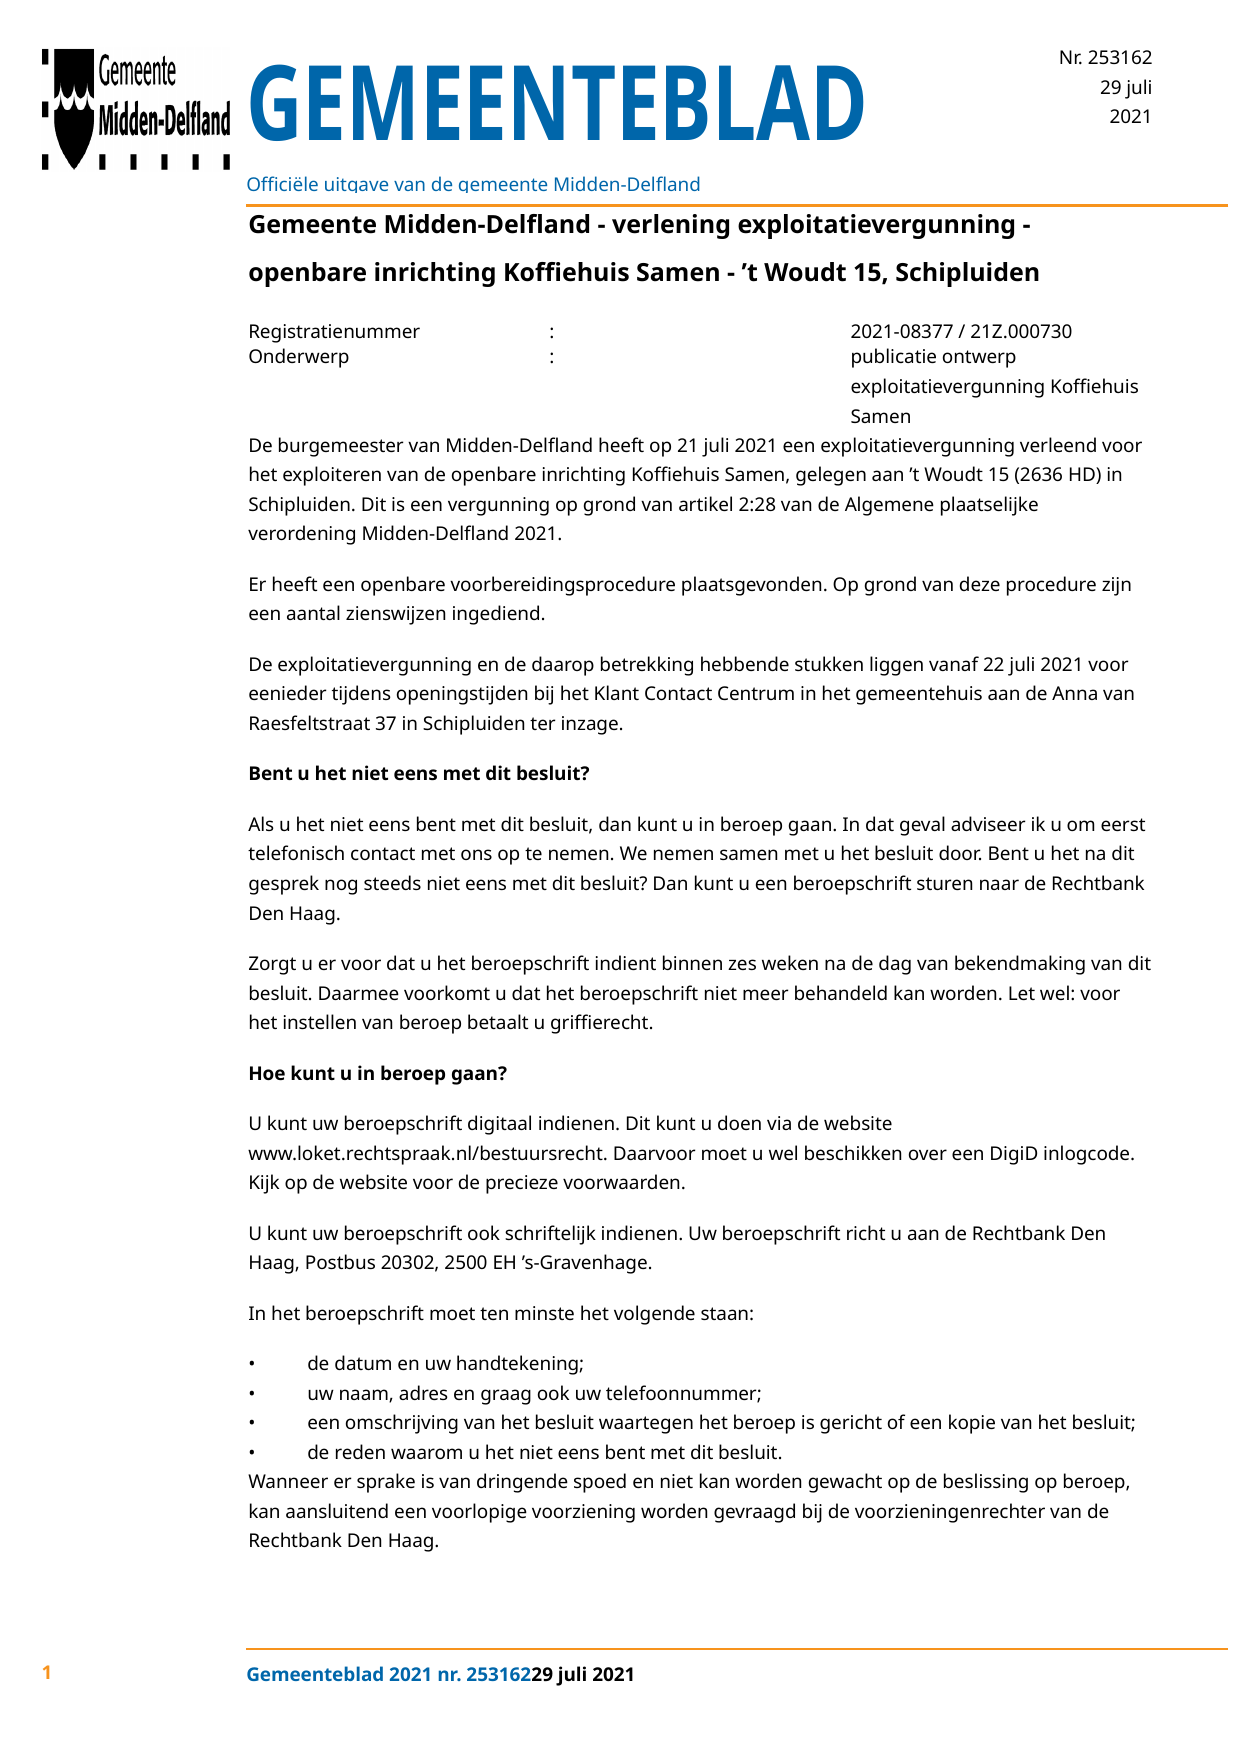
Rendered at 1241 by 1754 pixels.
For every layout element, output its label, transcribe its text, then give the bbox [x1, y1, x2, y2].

text U kunt uw beroepschrift ook schriftelijk indienen. Uw beroepschrift richt u aan de Rechtbank Den Haag, Postbus 20302, 2500 EH ’s-Gravenhage. [248, 1220, 1152, 1275]
table_cell publicatie ontwerp exploitatievergunning Koffiehuis Samen [850, 344, 1152, 429]
text Als u het niet eens bent met dit besluit, dan kunt u in beroep gaan. In dat geval adviseer ik u om eerst telefonisch contact met ons op te nemen. We nemen samen met u het besluit door. Bent u het na dit gesprek nog steeds niet eens met dit besluit? Dan kunt u een beroepschrift sturen naar de Rechtbank Den Haag. [248, 811, 1152, 926]
table_cell Onderwerp [248, 344, 549, 429]
text In het beroepschrift moet ten minste het volgende staan: [248, 1300, 1152, 1326]
text Bent u het niet eens met dit besluit? [248, 761, 1152, 786]
text Hoe kunt u in beroep gaan? [248, 1060, 1152, 1086]
table_header Registratienummer [248, 318, 549, 344]
list de datum en uw handtekening; [248, 1350, 1152, 1376]
text Gemeente Midden-Delfland - verlening exploitatievergunning - openbare inrichting Koffiehuis Samen - ’t Woudt 15, Schipluiden [248, 207, 1152, 288]
text Zorgt u er voor dat u het beroepschrift indient binnen zes weken na de dag van bekendmaking van dit besluit. Daarmee voorkomt u dat het beroepschrift niet meer behandeld kan worden. Let wel: voor het instellen van beroep betaalt u griffierecht. [248, 950, 1152, 1035]
table_header : [549, 318, 850, 344]
text Wanneer er sprake is van dringende spoed en niet kan worden gewacht op de beslissing op beroep, kan aansluitend een voorlopige voorziening worden gevraagd bij de voorzieningenrechter van de Rechtbank Den Haag. [248, 1468, 1152, 1553]
list de reden waarom u het niet eens bent met dit besluit. [248, 1439, 1152, 1465]
text De exploitatievergunning en de daarop betrekking hebbende stukken liggen vanaf 22 juli 2021 voor eenieder tijdens openingstijden bij het Klant Contact Centrum in het gemeentehuis aan de Anna van Raesfeltstraat 37 in Schipluiden ter inzage. [248, 651, 1152, 736]
list uw naam, adres en graag ook uw telefoonnummer; [248, 1380, 1152, 1406]
list een omschrijving van het besluit waartegen het beroep is gericht of een kopie van het besluit; [248, 1409, 1152, 1435]
table_header 2021-08377 / 21Z.000730 [850, 318, 1152, 344]
text Er heeft een openbare voorbereidingsprocedure plaatsgevonden. Op grond van deze procedure zijn een aantal zienswijzen ingediend. [248, 571, 1152, 626]
picture [41, 47, 231, 172]
text U kunt uw beroepschrift digitaal indienen. Dit kunt u doen via de website www.loket.rechtspraak.nl/bestuursrecht. Daarvoor moet u wel beschikken over een DigiD inlogcode. Kijk op de website voor de precieze voorwaarden. [248, 1110, 1152, 1195]
text De burgemeester van Midden-Delfland heeft op 21 juli 2021 een exploitatievergunning verleend voor het exploiteren van de openbare inrichting Koffiehuis Samen, gelegen aan ’t Woudt 15 (2636 HD) in Schipluiden. Dit is een vergunning op grond van artikel 2:28 van de Algemene plaatselijke verordening Midden-Delfland 2021. [248, 432, 1152, 546]
table_cell : [549, 344, 850, 429]
